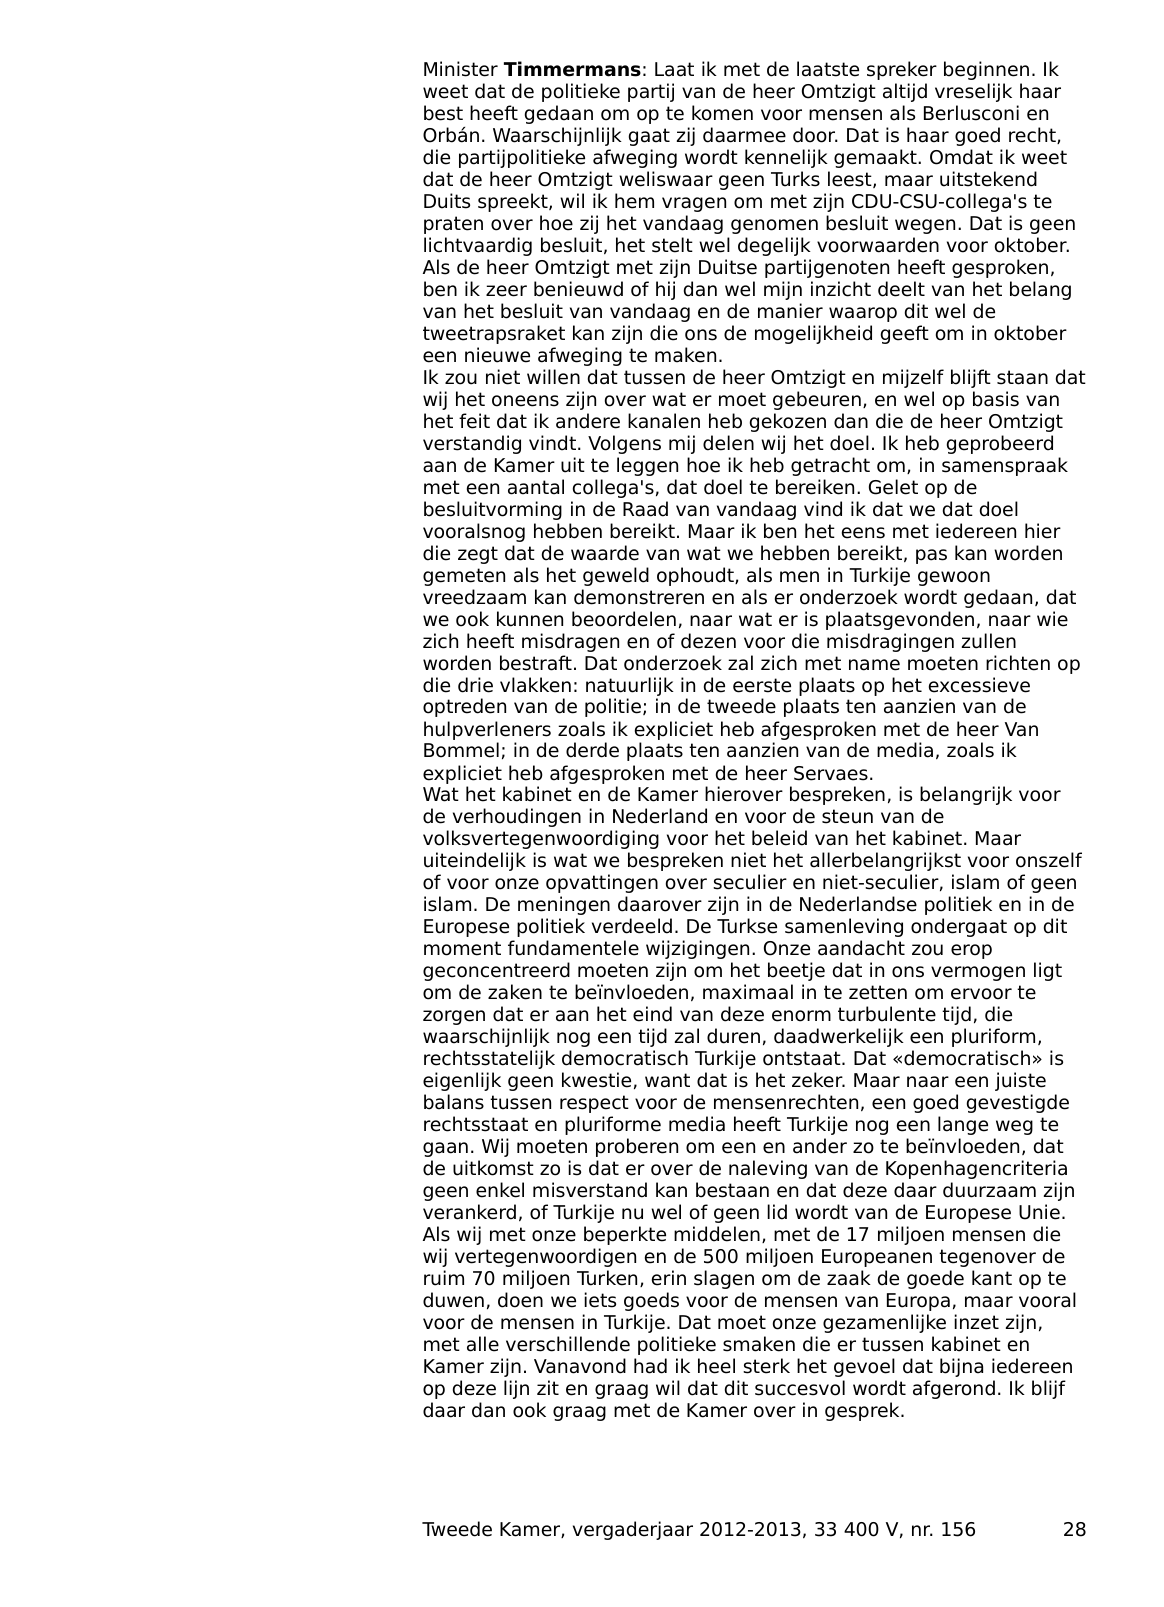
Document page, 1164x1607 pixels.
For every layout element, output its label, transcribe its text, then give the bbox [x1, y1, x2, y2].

text Minister Timmermans: Laat ik met de laatste spreker beginnen. Ik weet dat de politieke partij van de heer Omtzigt altijd vreselijk haar best heeft gedaan om op te komen voor mensen als Berlusconi en Orbán. Waarschijnlijk gaat zij daarmee door. Dat is haar goed recht, die partijpolitieke afweging wordt kennelijk gemaakt. Omdat ik weet dat de heer Omtzigt weliswaar geen Turks leest, maar uitstekend Duits spreekt, wil ik hem vragen om met zijn CDU-CSU-collega's te praten over hoe zij het vandaag genomen besluit wegen. Dat is geen lichtvaardig besluit, het stelt wel degelijk voorwaarden voor oktober. Als de heer Omtzigt met zijn Duitse partijgenoten heeft gesproken, ben ik zeer benieuwd of hij dan wel mijn inzicht deelt van het belang van het besluit van vandaag en de manier waarop dit wel de tweetrapsraket kan zijn die ons de mogelijkheid geeft om in oktober een nieuwe afweging te maken. [422, 59, 1087, 367]
text Ik zou niet willen dat tussen de heer Omtzigt en mijzelf blijft staan dat wij het oneens zijn over wat er moet gebeuren, en wel op basis van het feit dat ik andere kanalen heb gekozen dan die de heer Omtzigt verstandig vindt. Volgens mij delen wij het doel. Ik heb geprobeerd aan de Kamer uit te leggen hoe ik heb getracht om, in samenspraak met een aantal collega's, dat doel te bereiken. Gelet op de besluitvorming in de Raad van vandaag vind ik dat we dat doel vooralsnog hebben bereikt. Maar ik ben het eens met iedereen hier die zegt dat de waarde van wat we hebben bereikt, pas kan worden gemeten als het geweld ophoudt, als men in Turkije gewoon vreedzaam kan demonstreren en als er onderzoek wordt gedaan, dat we ook kunnen beoordelen, naar wat er is plaatsgevonden, naar wie zich heeft misdragen en of dezen voor die misdragingen zullen worden bestraft. Dat onderzoek zal zich met name moeten richten op die drie vlakken: natuurlijk in de eerste plaats op het excessieve optreden van de politie; in de tweede plaats ten aanzien van de hulpverleners zoals ik expliciet heb afgesproken met de heer Van Bommel; in de derde plaats ten aanzien van de media, zoals ik expliciet heb afgesproken met de heer Servaes. [422, 367, 1087, 784]
text Wat het kabinet en de Kamer hierover bespreken, is belangrijk voor de verhoudingen in Nederland en voor de steun van de volksvertegenwoordiging voor het beleid van het kabinet. Maar uiteindelijk is wat we bespreken niet het allerbelangrijkst voor onszelf of voor onze opvattingen over seculier en niet-seculier, islam of geen islam. De meningen daarover zijn in de Nederlandse politiek en in de Europese politiek verdeeld. De Turkse samenleving ondergaat op dit moment fundamentele wijzigingen. Onze aandacht zou erop geconcentreerd moeten zijn om het beetje dat in ons vermogen ligt om de zaken te beïnvloeden, maximaal in te zetten om ervoor te zorgen dat er aan het eind van deze enorm turbulente tijd, die waarschijnlijk nog een tijd zal duren, daadwerkelijk een pluriform, rechtsstatelijk democratisch Turkije ontstaat. Dat «democratisch» is eigenlijk geen kwestie, want dat is het zeker. Maar naar een juiste balans tussen respect voor de mensenrechten, een goed gevestigde rechtsstaat en pluriforme media heeft Turkije nog een lange weg te gaan. Wij moeten proberen om een en ander zo te beïnvloeden, dat de uitkomst zo is dat er over de naleving van de Kopenhagencriteria geen enkel misverstand kan bestaan en dat deze daar duurzaam zijn verankerd, of Turkije nu wel of geen lid wordt van de Europese Unie. Als wij met onze beperkte middelen, met de 17 miljoen mensen die wij vertegenwoordigen en de 500 miljoen Europeanen tegenover de ruim 70 miljoen Turken, erin slagen om de zaak de goede kant op te duwen, doen we iets goeds voor de mensen van Europa, maar vooral voor de mensen in Turkije. Dat moet onze gezamenlijke inzet zijn, met alle verschillende politieke smaken die er tussen kabinet en Kamer zijn. Vanavond had ik heel sterk het gevoel dat bijna iedereen op deze lijn zit en graag wil dat dit succesvol wordt afgerond. Ik blijf daar dan ook graag met de Kamer over in gesprek. [422, 784, 1087, 1422]
